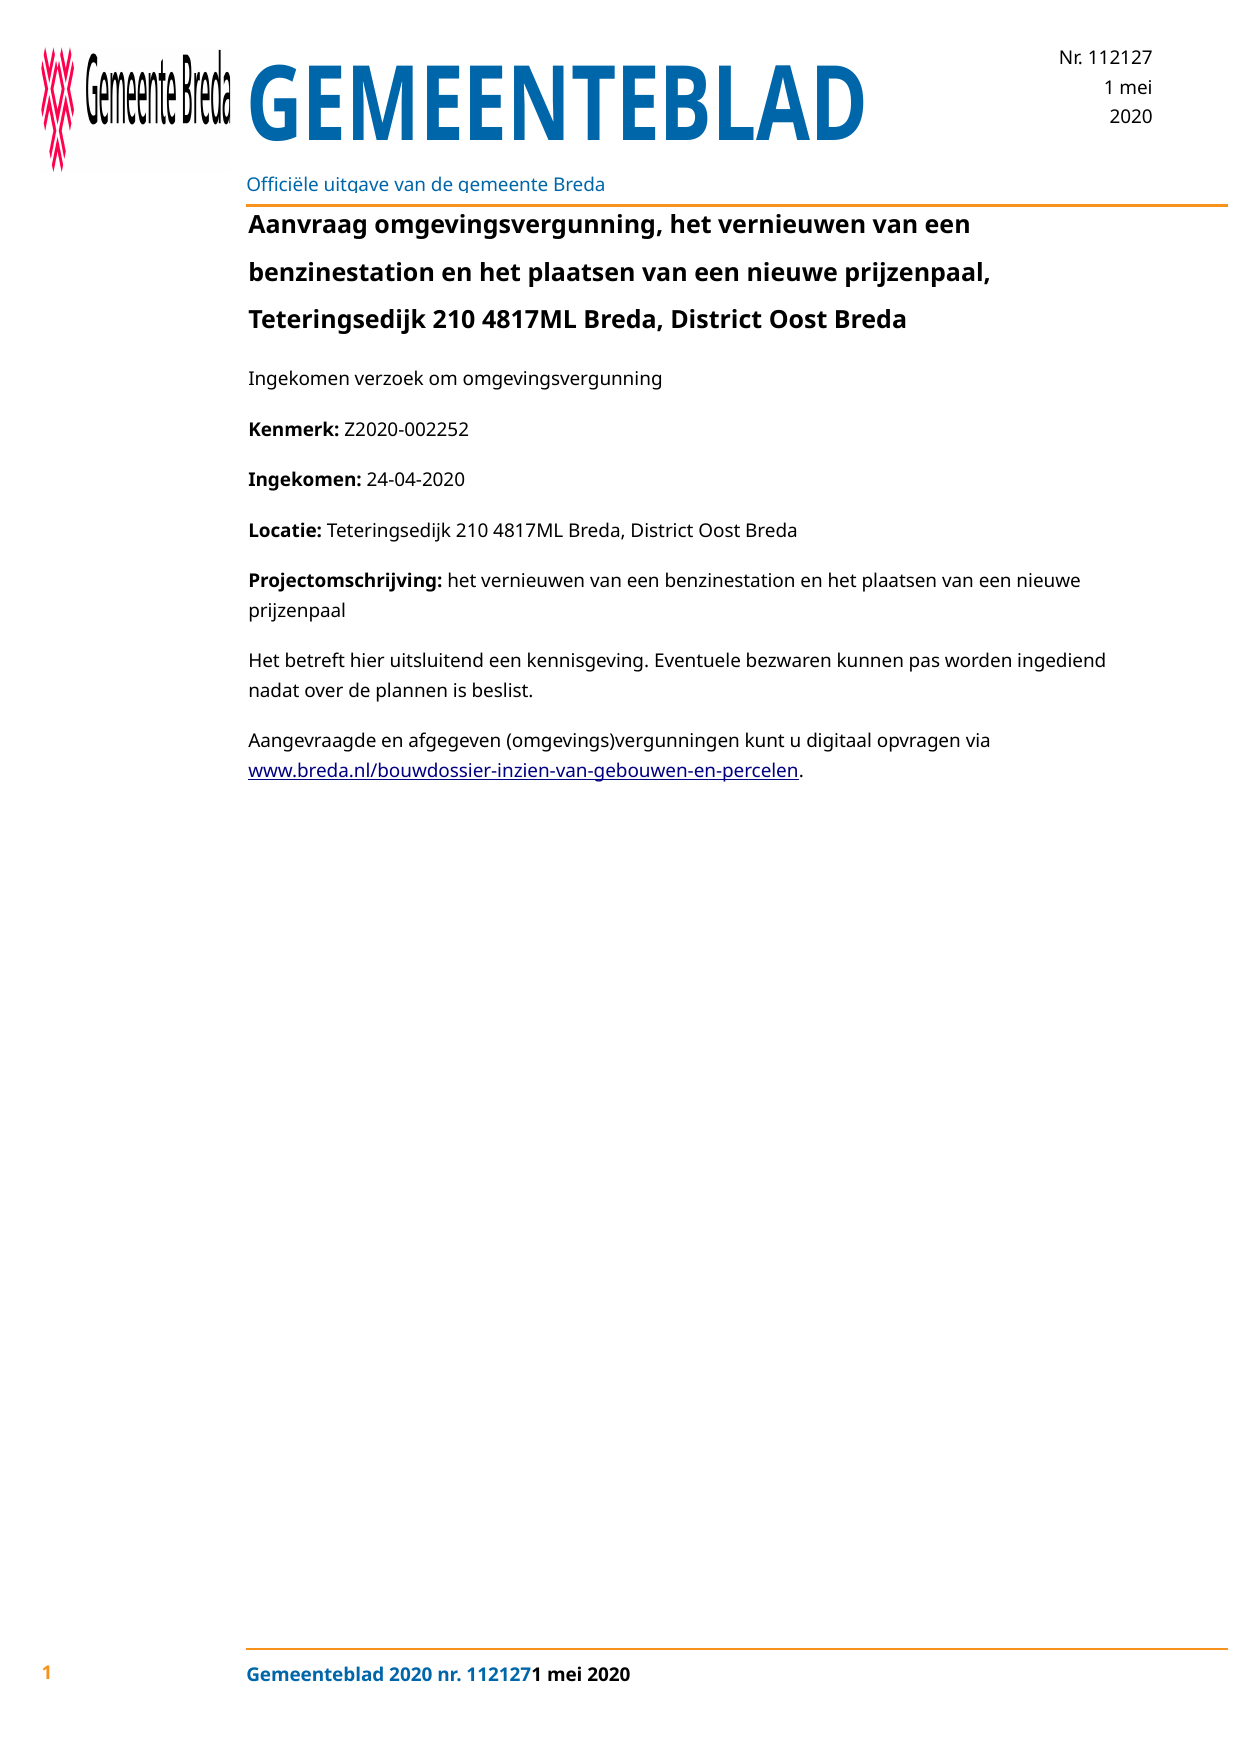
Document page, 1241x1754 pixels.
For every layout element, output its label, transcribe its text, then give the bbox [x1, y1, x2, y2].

picture [41, 47, 231, 172]
text Het betreft hier uitsluitend een kennisgeving. Eventuele bezwaren kunnen pas worden ingediend nadat over de plannen is beslist. [248, 647, 1152, 702]
text Aangevraagde en afgegeven (omgevings)vergunningen kunt u digitaal opvragen via www.breda.nl/bouwdossier-inzien-van-gebouwen-en-percelen. [248, 727, 1152, 782]
text Locatie: Teteringsedijk 210 4817ML Breda, District Oost Breda [248, 517, 1152, 542]
text Projectomschrijving: het vernieuwen van een benzinestation en het plaatsen van een nieuwe prijzenpaal [248, 567, 1152, 622]
text Aanvraag omgevingsvergunning, het vernieuwen van een benzinestation en het plaatsen van een nieuwe prijzenpaal, Teteringsedijk 210 4817ML Breda, District Oost Breda [248, 207, 1152, 336]
text Ingekomen verzoek om omgevingsvergunning [248, 366, 1152, 391]
text Ingekomen: 24-04-2020 [248, 466, 1152, 492]
text Kenmerk: Z2020-002252 [248, 416, 1152, 442]
